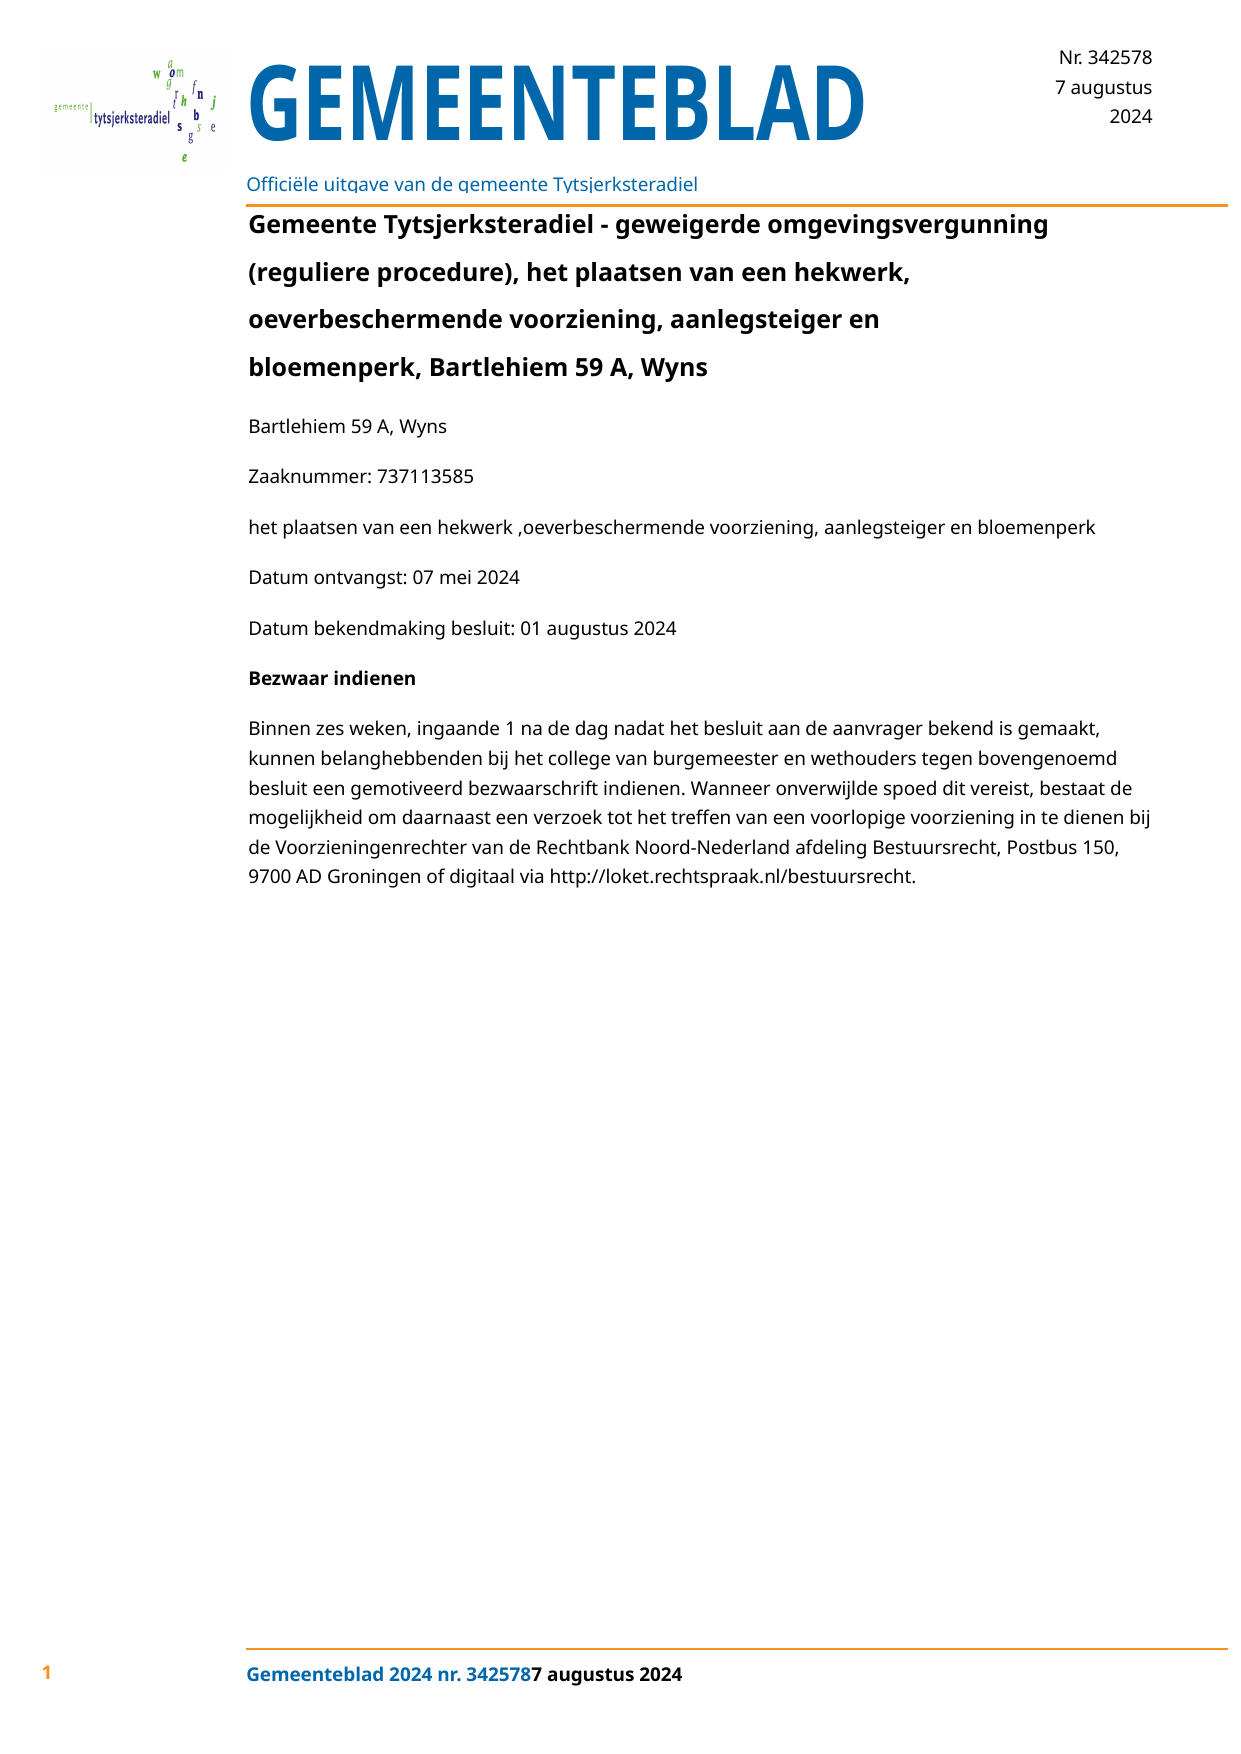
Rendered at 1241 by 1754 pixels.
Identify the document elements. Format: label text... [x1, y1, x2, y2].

text Datum ontvangst: 07 mei 2024 [248, 564, 1152, 590]
picture [41, 47, 231, 172]
text Gemeente Tytsjerksteradiel - geweigerde omgevingsvergunning (reguliere procedure), het plaatsen van een hekwerk, oeverbeschermende voorziening, aanlegsteiger en bloemenperk, Bartlehiem 59 A, Wyns [248, 207, 1152, 384]
text het plaatsen van een hekwerk ,oeverbeschermende voorziening, aanlegsteiger en bloemenperk [248, 514, 1152, 540]
text Zaaknummer: 737113585 [248, 463, 1152, 489]
text Datum bekendmaking besluit: 01 augustus 2024 [248, 615, 1152, 641]
text Bartlehiem 59 A, Wyns [248, 413, 1152, 439]
text Binnen zes weken, ingaande 1 na de dag nadat het besluit aan de aanvrager bekend is gemaakt, kunnen belanghebbenden bij het college van burgemeester en wethouders tegen bovengenoemd besluit een gemotiveerd bezwaarschrift indienen. Wanneer onverwijlde spoed dit vereist, bestaat de mogelijkheid om daarnaast een verzoek tot het treffen van een voorlopige voorziening in te dienen bij de Voorzieningenrechter van de Rechtbank Noord-Nederland afdeling Bestuursrecht, Postbus 150, 9700 AD Groningen of digitaal via http://loket.rechtspraak.nl/bestuursrecht. [248, 716, 1152, 889]
text Bezwaar indienen [248, 665, 1152, 691]
